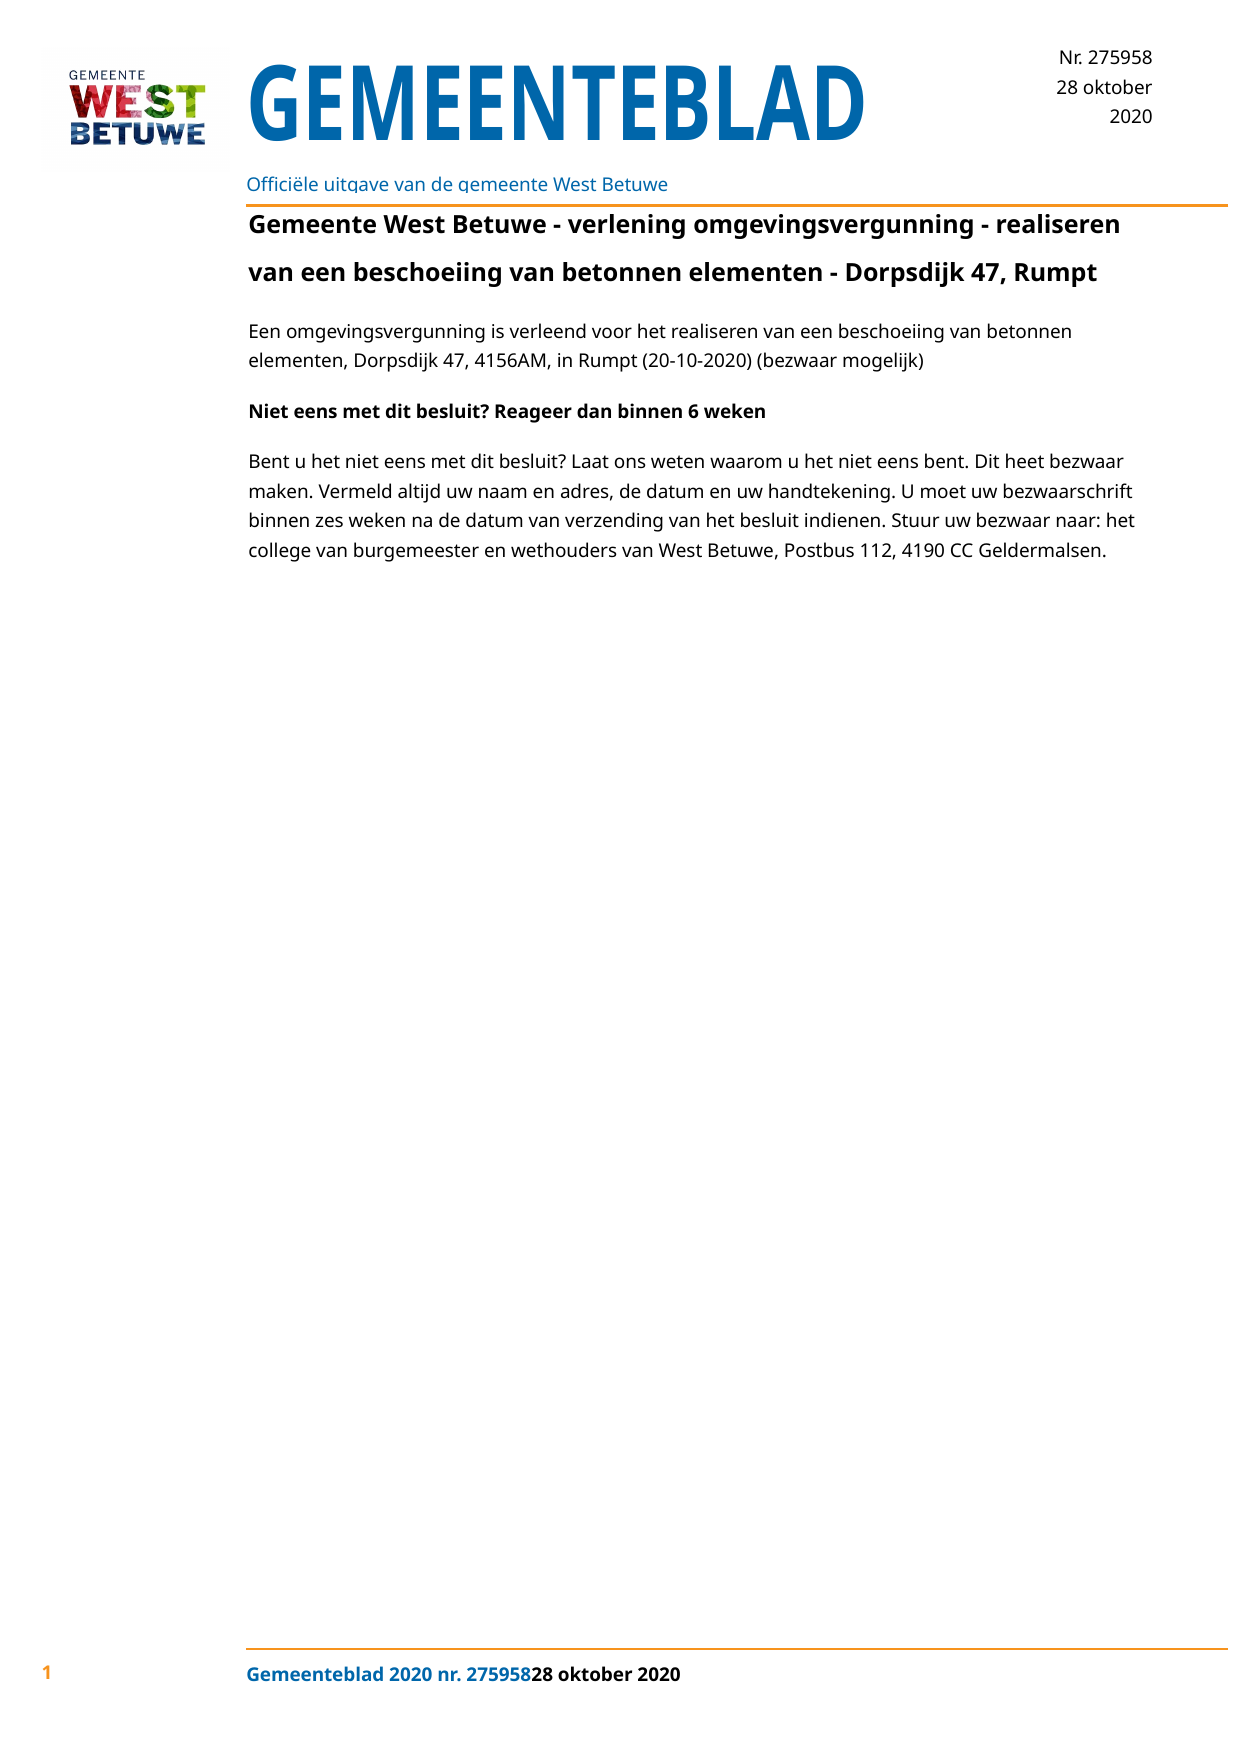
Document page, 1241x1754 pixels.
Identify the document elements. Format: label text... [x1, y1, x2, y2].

text Bent u het niet eens met dit besluit? Laat ons weten waarom u het niet eens bent. Dit heet bezwaar maken. Vermeld altijd uw naam en adres, de datum en uw handtekening. U moet uw bezwaarschrift binnen zes weken na de datum van verzending van het besluit indienen. Stuur uw bezwaar naar: het college van burgemeester en wethouders van West Betuwe, Postbus 112, 4190 CC Geldermalsen. [248, 448, 1152, 563]
text Een omgevingsvergunning is verleend voor het realiseren van een beschoeiing van betonnen elementen, Dorpsdijk 47, 4156AM, in Rumpt (20-10-2020) (bezwaar mogelijk) [248, 318, 1152, 373]
text Gemeente West Betuwe - verlening omgevingsvergunning - realiseren van een beschoeiing van betonnen elementen - Dorpsdijk 47, Rumpt [248, 207, 1152, 288]
text Niet eens met dit besluit? Reageer dan binnen 6 weken [248, 398, 1152, 424]
picture [41, 47, 231, 172]
